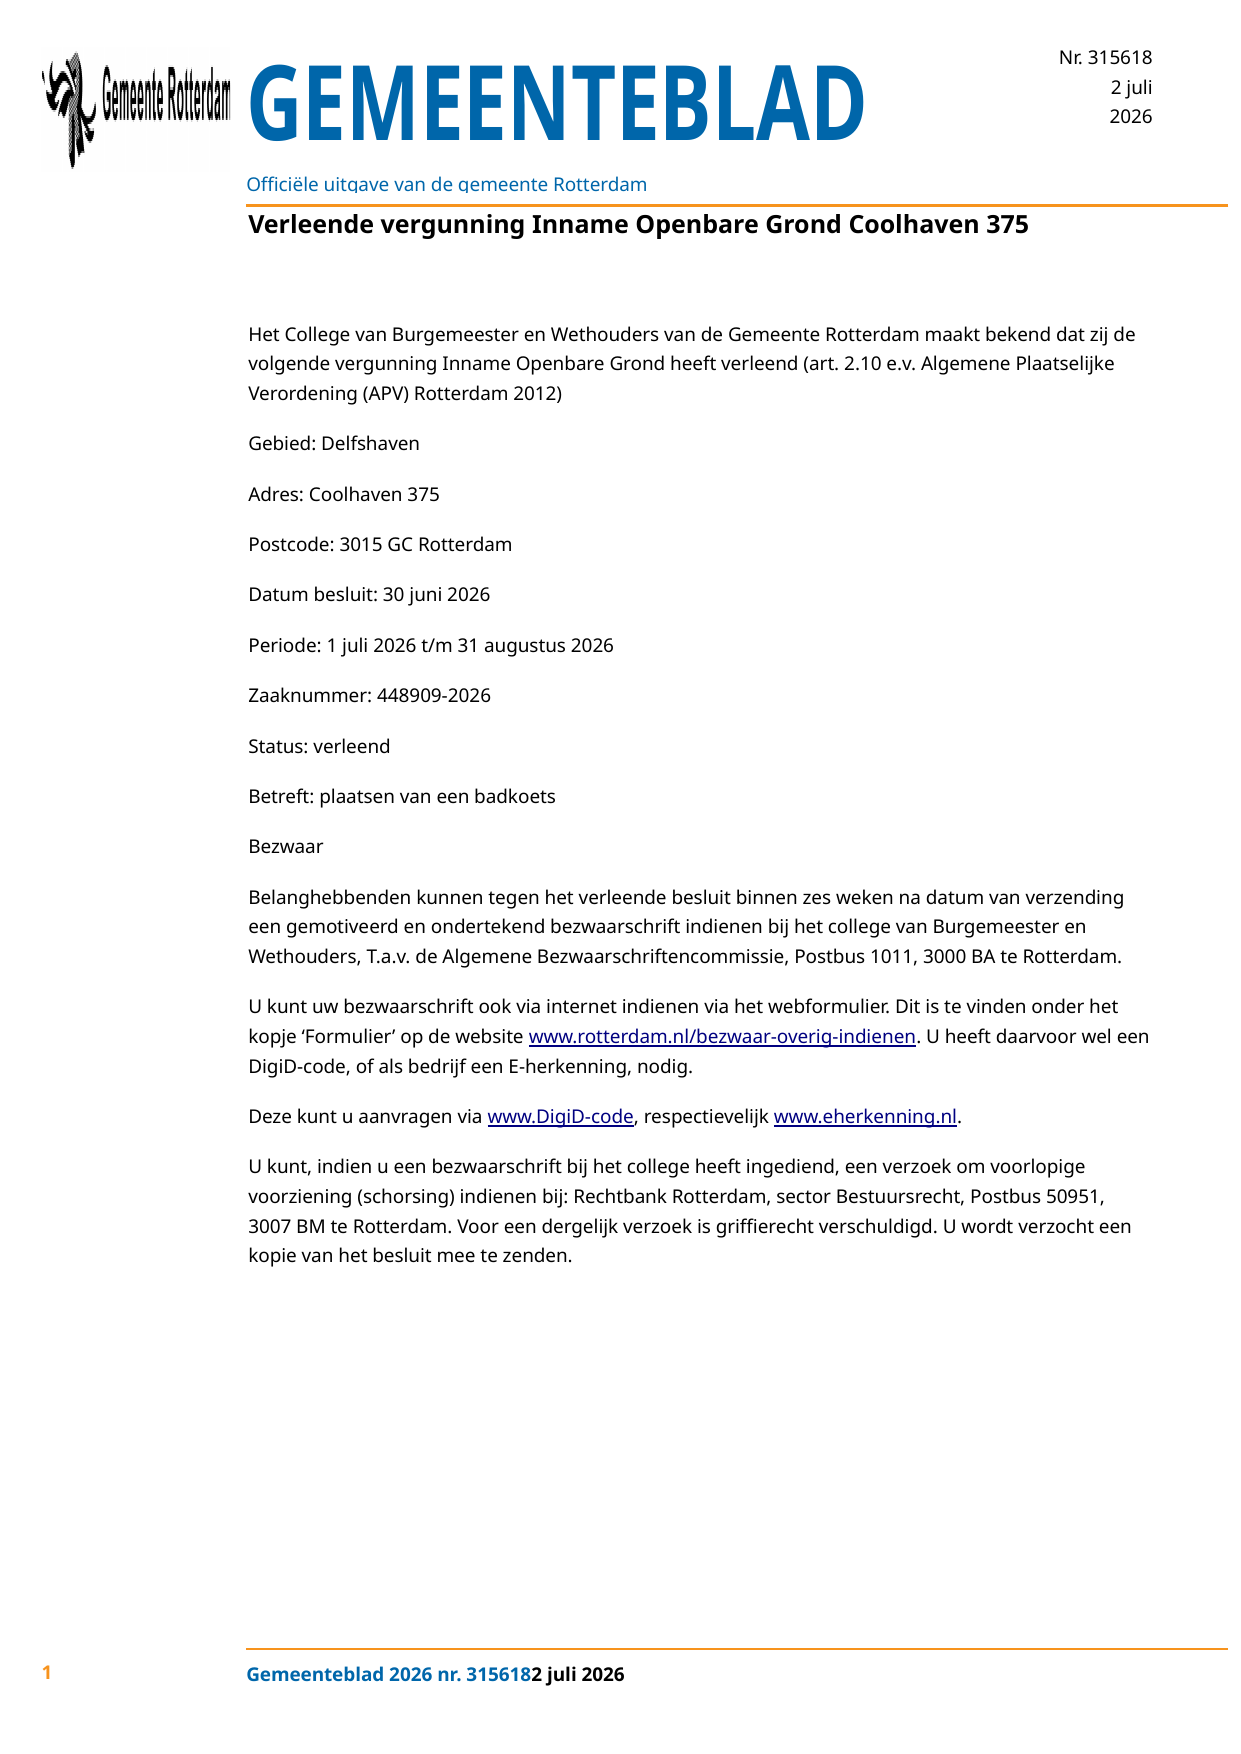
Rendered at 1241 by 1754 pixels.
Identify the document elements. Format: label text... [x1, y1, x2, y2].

text Bezwaar [248, 834, 1152, 859]
text Datum besluit: 30 juni 2026 [248, 582, 1152, 607]
text Gebied: Delfshaven [248, 430, 1152, 456]
text U kunt uw bezwaarschrift ook via internet indienen via het webformulier. Dit is te vinden onder het kopje ‘Formulier’ op de website www.rotterdam.nl/bezwaar-overig-indienen. U heeft daarvoor wel een DigiD-code, of als bedrijf een E-herkenning, nodig. [248, 994, 1152, 1078]
text Het College van Burgemeester en Wethouders van de Gemeente Rotterdam maakt bekend dat zij de volgende vergunning Inname Openbare Grond heeft verleend (art. 2.10 e.v. Algemene Plaatselijke Verordening (APV) Rotterdam 2012) [248, 321, 1152, 406]
text Zaaknummer: 448909-2026 [248, 682, 1152, 708]
text Periode: 1 juli 2026 t/m 31 augustus 2026 [248, 632, 1152, 658]
text Betreft: plaatsen van een badkoets [248, 783, 1152, 809]
text Status: verleend [248, 733, 1152, 758]
text Adres: Coolhaven 375 [248, 481, 1152, 506]
text Belanghebbenden kunnen tegen het verleende besluit binnen zes weken na datum van verzending een gemotiveerd en ondertekend bezwaarschrift indienen bij het college van Burgemeester en Wethouders, T.a.v. de Algemene Bezwaarschriftencommissie, Postbus 1011, 3000 BA te Rotterdam. [248, 884, 1152, 969]
text U kunt, indien u een bezwaarschrift bij het college heeft ingediend, een verzoek om voorlopige voorziening (schorsing) indienen bij: Rechtbank Rotterdam, sector Bestuursrecht, Postbus 50951, 3007 BM te Rotterdam. Voor een dergelijk verzoek is griffierecht verschuldigd. U wordt verzocht een kopie van het besluit mee te zenden. [248, 1154, 1152, 1268]
picture [41, 47, 231, 172]
text Deze kunt u aanvragen via www.DigiD-code, respectievelijk www.eherkenning.nl. [248, 1103, 1152, 1129]
text Postcode: 3015 GC Rotterdam [248, 531, 1152, 557]
text Verleende vergunning Inname Openbare Grond Coolhaven 375 [248, 207, 1152, 241]
